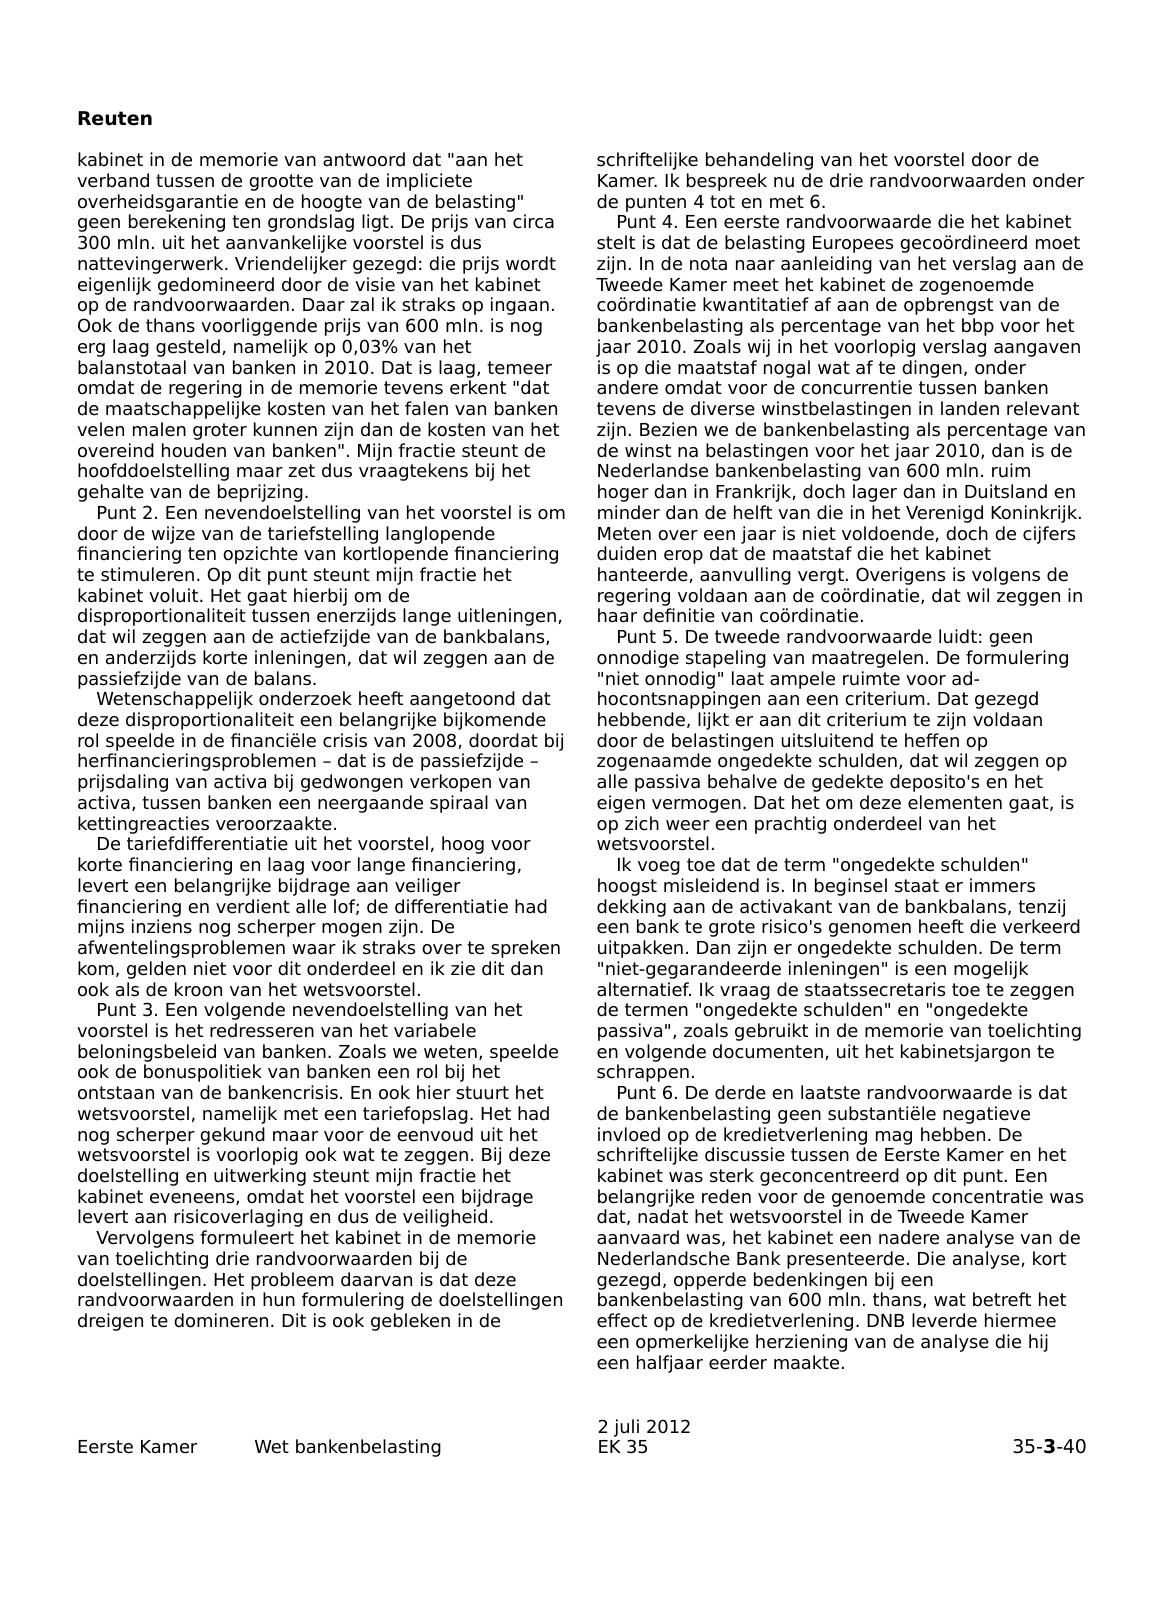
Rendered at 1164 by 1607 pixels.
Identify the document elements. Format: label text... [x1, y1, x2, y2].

text Punt 6. De derde en laatste randvoorwaarde is dat de bankenbelasting geen substantiële negatieve invloed op de kredietverlening mag hebben. De schriftelijke discussie tussen de Eerste Kamer en het kabinet was sterk geconcentreerd op dit punt. Een belangrijke reden voor de genoemde concentratie was dat, nadat het wetsvoorstel in de Tweede Kamer aanvaard was, het kabinet een nadere analyse van de Nederlandsche Bank presenteerde. Die analyse, kort gezegd, opperde bedenkingen bij een bankenbelasting van 600 mln. thans, wat betreft het effect op de kredietverlening. DNB leverde hiermee een opmerkelijke herziening van de analyse die hij een halfjaar eerder maakte. [596, 1083, 1087, 1373]
text Vervolgens formuleert het kabinet in de memorie van toelichting drie randvoorwaarden bij de doelstellingen. Het probleem daarvan is dat deze randvoorwaarden in hun formulering de doelstellingen dreigen te domineren. Dit is ook gebleken in de [77, 1228, 567, 1332]
text Wetenschappelijk onderzoek heeft aangetoond dat deze disproportionaliteit een belangrijke bijkomende rol speelde in de financiële crisis van 2008, doordat bij herfinancieringsproblemen – dat is de passiefzijde – prijsdaling van activa bij gedwongen verkopen van activa, tussen banken een neergaande spiraal van kettingreacties veroorzaakte. [77, 689, 567, 834]
text Punt 5. De tweede randvoorwaarde luidt: geen onnodige stapeling van maatregelen. De formulering "niet onnodig" laat ampele ruimte voor ad-hocontsnappingen aan een criterium. Dat gezegd hebbende, lijkt er aan dit criterium te zijn voldaan door de belastingen uitsluitend te heffen op zogenaamde ongedekte schulden, dat wil zeggen op alle passiva behalve de gedekte deposito's en het eigen vermogen. Dat het om deze elementen gaat, is op zich weer een prachtig onderdeel van het wetsvoorstel. [596, 627, 1087, 855]
text Ik voeg toe dat de term "ongedekte schulden" hoogst misleidend is. In beginsel staat er immers dekking aan de activakant van de bankbalans, tenzij een bank te grote risico's genomen heeft die verkeerd uitpakken. Dan zijn er ongedekte schulden. De term "niet-gegarandeerde inleningen" is een mogelijk alternatief. Ik vraag de staatssecretaris toe te zeggen de termen "ongedekte schulden" en "ongedekte passiva", zoals gebruikt in de memorie van toelichting en volgende documenten, uit het kabinetsjargon te schrappen. [596, 855, 1087, 1083]
text Punt 4. Een eerste randvoorwaarde die het kabinet stelt is dat de belasting Europees gecoördineerd moet zijn. In de nota naar aanleiding van het verslag aan de Tweede Kamer meet het kabinet de zogenoemde coördinatie kwantitatief af aan de opbrengst van de bankenbelasting als percentage van het bbp voor het jaar 2010. Zoals wij in het voorlopig verslag aangaven is op die maatstaf nogal wat af te dingen, onder andere omdat voor de concurrentie tussen banken tevens de diverse winstbelastingen in landen relevant zijn. Bezien we de bankenbelasting als percentage van de winst na belastingen voor het jaar 2010, dan is de Nederlandse bankenbelasting van 600 mln. ruim hoger dan in Frankrijk, doch lager dan in Duitsland en minder dan de helft van die in het Verenigd Koninkrijk. Meten over een jaar is niet voldoende, doch de cijfers duiden erop dat de maatstaf die het kabinet hanteerde, aanvulling vergt. Overigens is volgens de regering voldaan aan de coördinatie, dat wil zeggen in haar definitie van coördinatie. [596, 212, 1087, 627]
text kabinet in de memorie van antwoord dat "aan het verband tussen de grootte van de impliciete overheidsgarantie en de hoogte van de belasting" geen berekening ten grondslag ligt. De prijs van circa 300 mln. uit het aanvankelijke voorstel is dus nattevingerwerk. Vriendelijker gezegd: die prijs wordt eigenlijk gedomineerd door de visie van het kabinet op de randvoorwaarden. Daar zal ik straks op ingaan. Ook de thans voorliggende prijs van 600 mln. is nog erg laag gesteld, namelijk op 0,03% van het balanstotaal van banken in 2010. Dat is laag, temeer omdat de regering in de memorie tevens erkent "dat de maatschappelijke kosten van het falen van banken velen malen groter kunnen zijn dan de kosten van het overeind houden van banken". Mijn fractie steunt de hoofddoelstelling maar zet dus vraagtekens bij het gehalte van de beprijzing. [77, 150, 567, 503]
text De tariefdifferentiatie uit het voorstel, hoog voor korte financiering en laag voor lange financiering, levert een belangrijke bijdrage aan veiliger financiering en verdient alle lof; de differentiatie had mijns inziens nog scherper mogen zijn. De afwentelingsproblemen waar ik straks over te spreken kom, gelden niet voor dit onderdeel en ik zie dit dan ook als de kroon van het wetsvoorstel. [77, 834, 567, 1000]
text Punt 3. Een volgende nevendoelstelling van het voorstel is het redresseren van het variabele beloningsbeleid van banken. Zoals we weten, speelde ook de bonuspolitiek van banken een rol bij het ontstaan van de bankencrisis. En ook hier stuurt het wetsvoorstel, namelijk met een tariefopslag. Het had nog scherper gekund maar voor de eenvoud uit het wetsvoorstel is voorlopig ook wat te zeggen. Bij deze doelstelling en uitwerking steunt mijn fractie het kabinet eveneens, omdat het voorstel een bijdrage levert aan risicoverlaging en dus de veiligheid. [77, 1000, 567, 1228]
text Punt 2. Een nevendoelstelling van het voorstel is om door de wijze van de tariefstelling langlopende financiering ten opzichte van kortlopende financiering te stimuleren. Op dit punt steunt mijn fractie het kabinet voluit. Het gaat hierbij om de disproportionaliteit tussen enerzijds lange uitleningen, dat wil zeggen aan de actiefzijde van de bankbalans, en anderzijds korte inleningen, dat wil zeggen aan de passiefzijde van de balans. [77, 503, 567, 689]
text schriftelijke behandeling van het voorstel door de Kamer. Ik bespreek nu de drie randvoorwaarden onder de punten 4 tot en met 6. [596, 150, 1087, 212]
